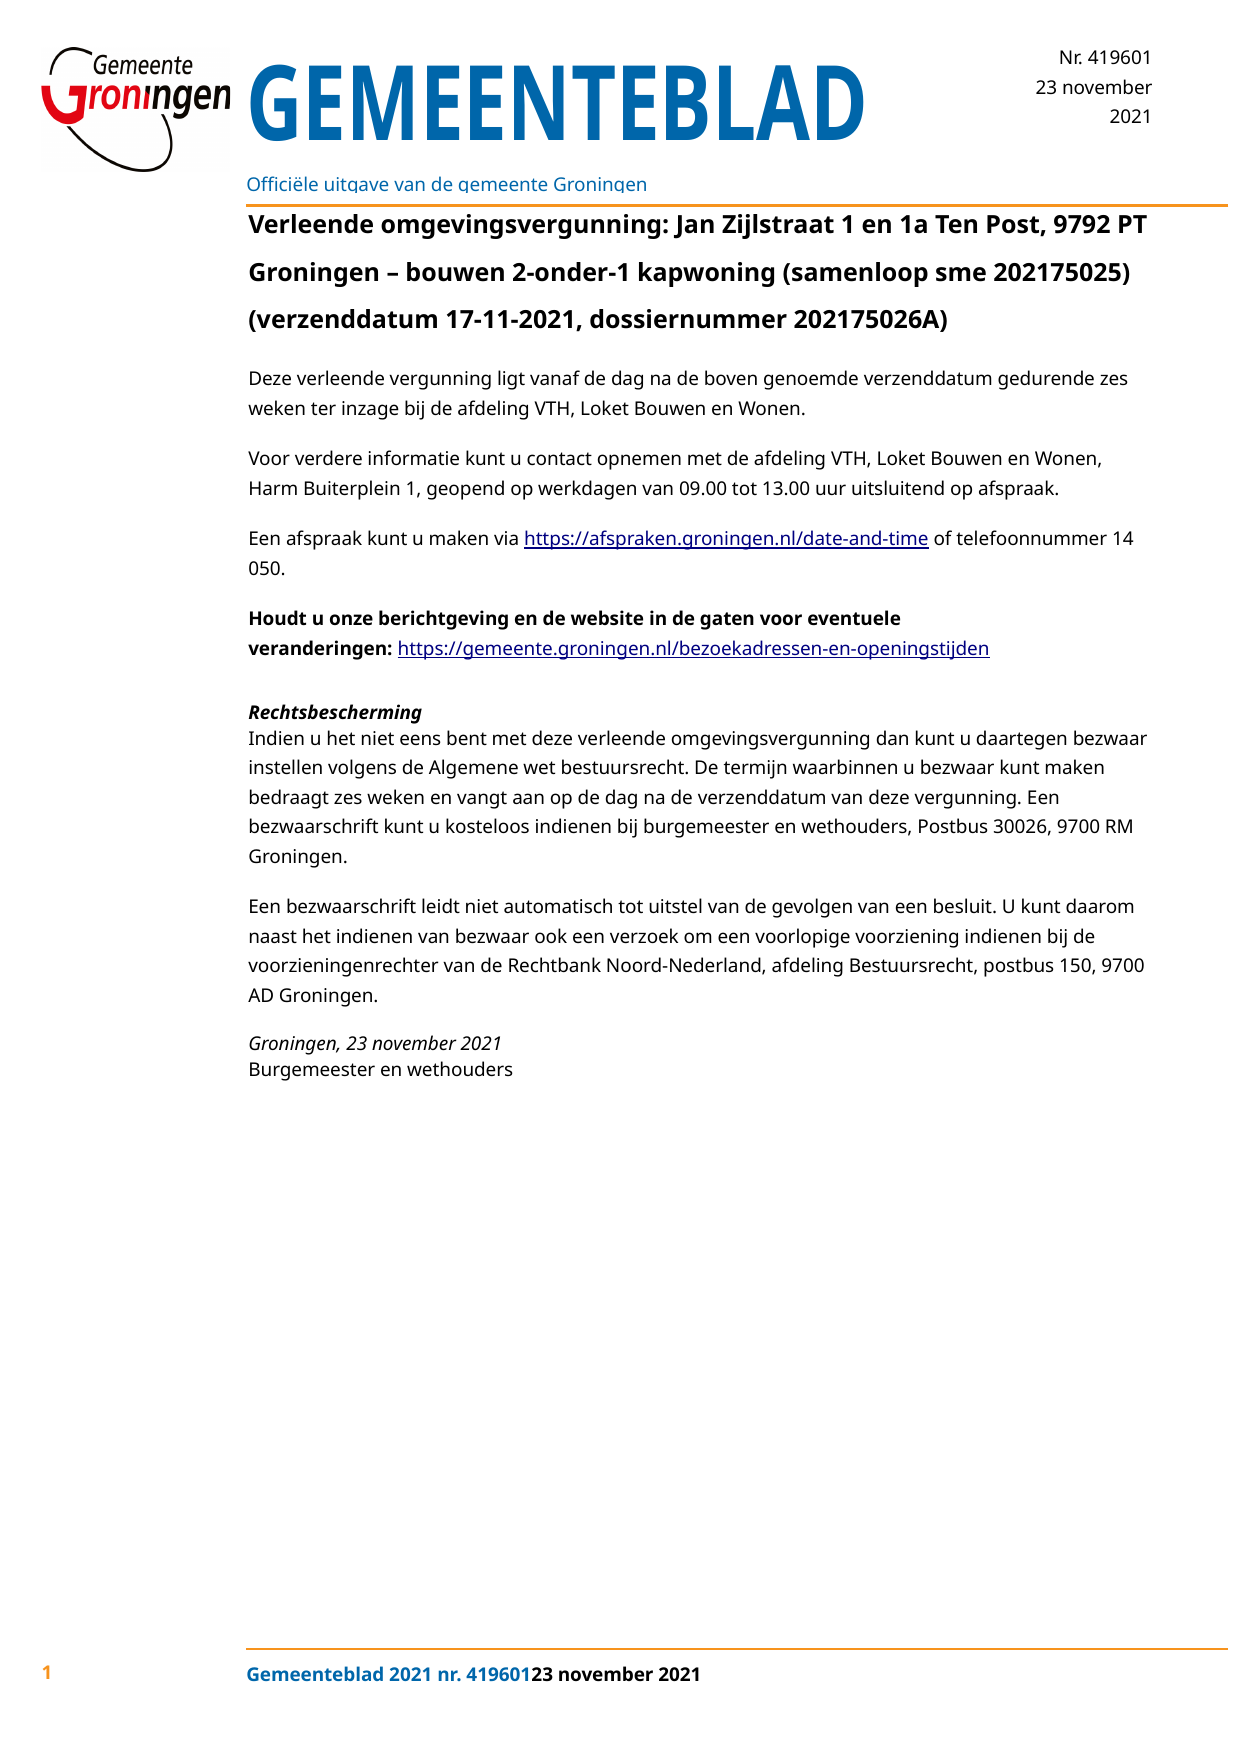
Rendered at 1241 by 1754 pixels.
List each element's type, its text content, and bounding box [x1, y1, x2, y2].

text Indien u het niet eens bent met deze verleende omgevingsvergunning dan kunt u daartegen bezwaar instellen volgens de Algemene wet bestuursrecht. De termijn waarbinnen u bezwaar kunt maken bedraagt zes weken en vangt aan op de dag na de verzenddatum van deze vergunning. Een bezwaarschrift kunt u kosteloos indienen bij burgemeester en wethouders, Postbus 30026, 9700 RM Groningen. [248, 725, 1152, 869]
text Groningen, 23 november 2021 [248, 1030, 1152, 1056]
text Rechtsbescherming [248, 699, 1152, 725]
text Een afspraak kunt u maken via https://afspraken.groningen.nl/date-and-time of telefoonnummer 14 050. [248, 526, 1152, 581]
text Voor verdere informatie kunt u contact opnemen met de afdeling VTH, Loket Bouwen en Wonen, Harm Buiterplein 1, geopend op werkdagen van 09.00 tot 13.00 uur uitsluitend op afspraak. [248, 446, 1152, 501]
picture [41, 47, 231, 172]
text Een bezwaarschrift leidt niet automatisch tot uitstel van de gevolgen van een besluit. U kunt daarom naast het indienen van bezwaar ook een verzoek om een voorlopige voorziening indienen bij de voorzieningenrechter van de Rechtbank Noord-Nederland, afdeling Bestuursrecht, postbus 150, 9700 AD Groningen. [248, 893, 1152, 1008]
text Deze verleende vergunning ligt vanaf de dag na de boven genoemde verzenddatum gedurende zes weken ter inzage bij de afdeling VTH, Loket Bouwen en Wonen. [248, 366, 1152, 421]
text Verleende omgevingsvergunning: Jan Zijlstraat 1 en 1a Ten Post, 9792 PT Groningen – bouwen 2-onder-1 kapwoning (samenloop sme 202175025) (verzenddatum 17-11-2021, dossiernummer 202175026A) [248, 207, 1152, 336]
text Burgemeester en wethouders [248, 1056, 1152, 1082]
text Houdt u onze berichtgeving en de website in de gaten voor eventuele veranderingen: https://gemeente.groningen.nl/bezoekadressen-en-openingstijden [248, 606, 1152, 661]
